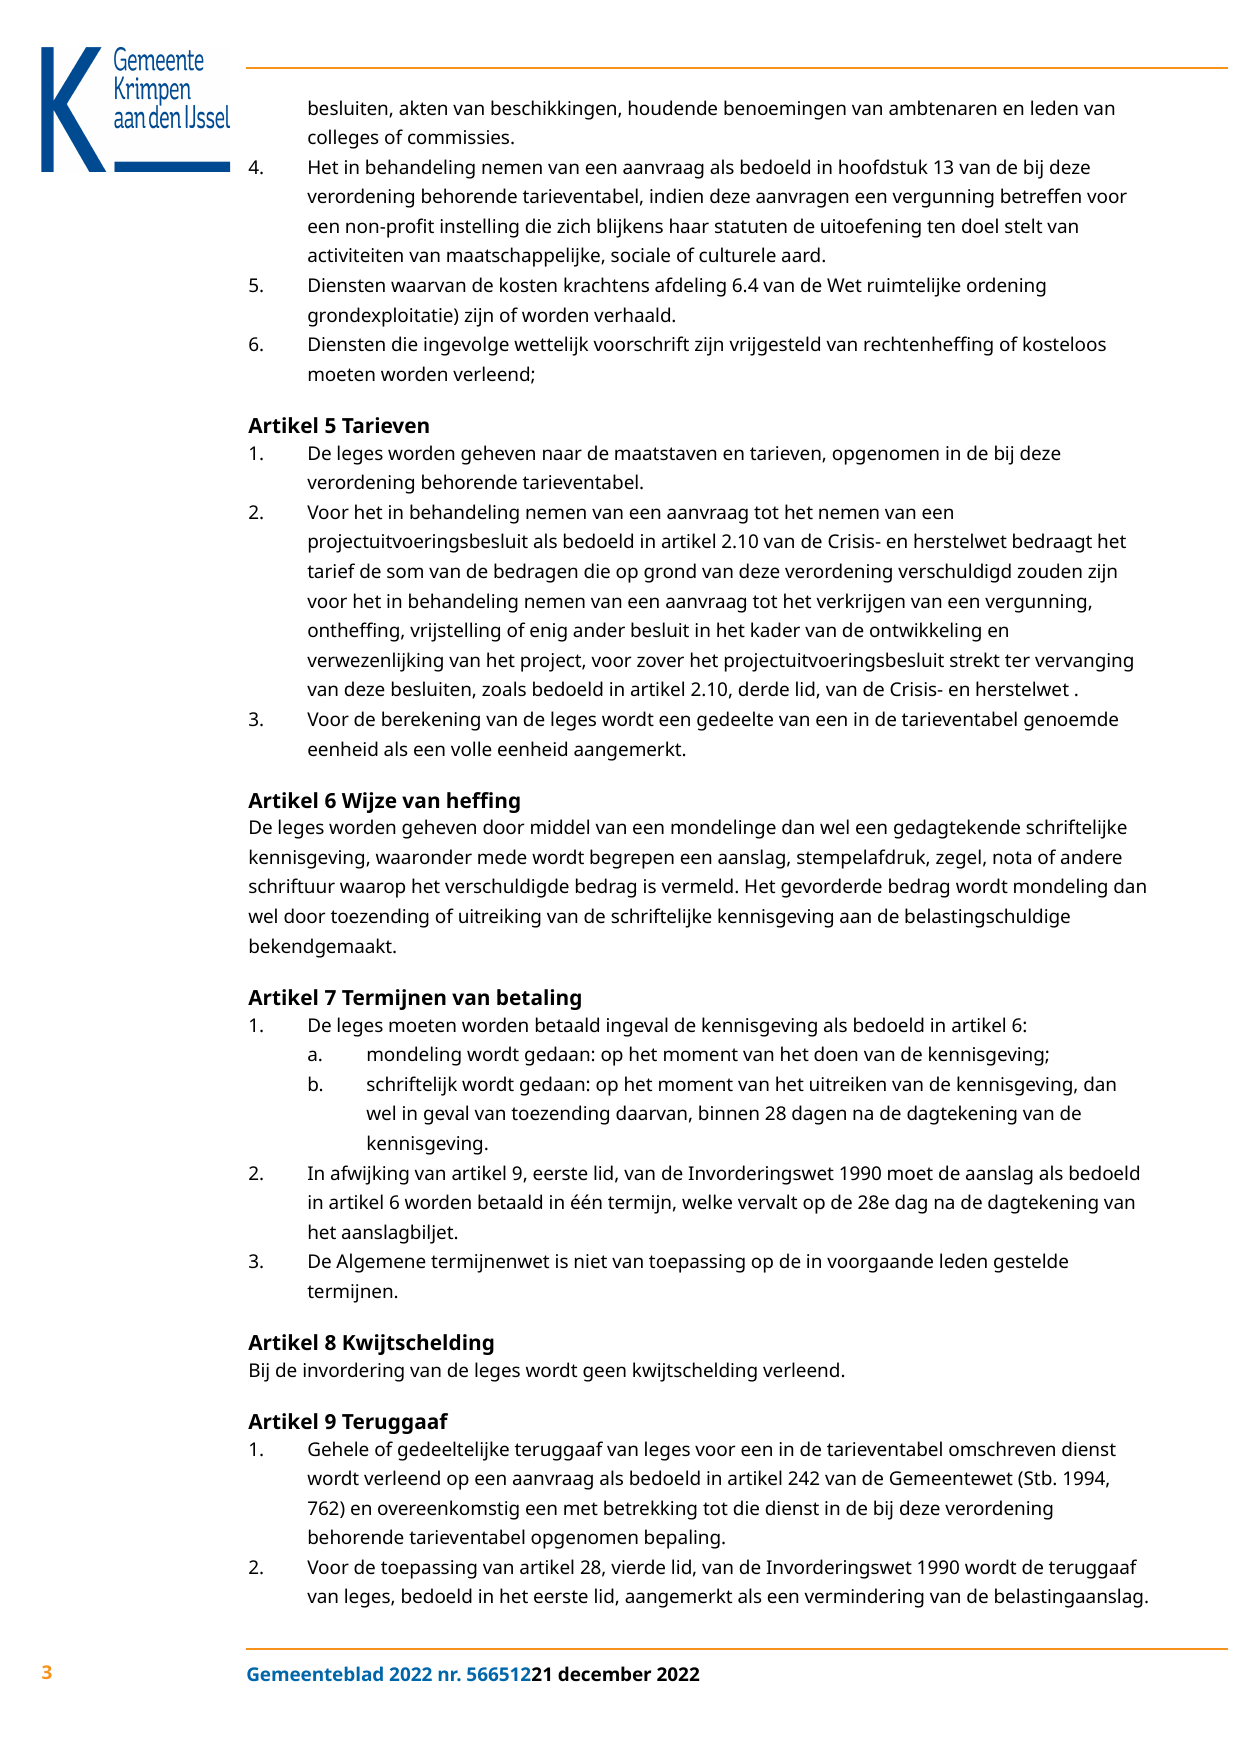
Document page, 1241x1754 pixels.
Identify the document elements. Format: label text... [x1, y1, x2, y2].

text Artikel 9 Teruggaaf [248, 1407, 1152, 1436]
text Artikel 5 Tarieven [248, 411, 1152, 440]
text De leges worden geheven door middel van een mondelinge dan wel een gedagtekende schriftelijke kennisgeving, waaronder mede wordt begrepen een aanslag, stempelafdruk, zegel, nota of andere schriftuur waarop het verschuldigde bedrag is vermeld. Het gevorderde bedrag wordt mondeling dan wel door toezending of uitreiking van de schriftelijke kennisgeving aan de belastingschuldige bekendgemaakt. [248, 814, 1152, 959]
list besluiten, akten van beschikkingen, houdende benoemingen van ambtenaren en leden van colleges of commissies. [248, 95, 1152, 150]
list De Algemene termijnenwet is niet van toepassing op de in voorgaande leden gestelde termijnen. [248, 1248, 1152, 1304]
list Gehele of gedeeltelijke teruggaaf van leges voor een in de tarieventabel omschreven dienst wordt verleend op een aanvraag als bedoeld in artikel 242 van de Gemeentewet (Stb. 1994, 762) en overeenkomstig een met betrekking tot die dienst in de bij deze verordening behorende tarieventabel opgenomen bepaling. [248, 1436, 1152, 1550]
list Diensten die ingevolge wettelijk voorschrift zijn vrijgesteld van rechtenheffing of kosteloos moeten worden verleend; [248, 331, 1152, 387]
text Artikel 6 Wijze van heffing [248, 786, 1152, 814]
list mondeling wordt gedaan: op het moment van het doen van de kennisgeving; [307, 1041, 1152, 1067]
list Voor het in behandeling nemen van een aanvraag tot het nemen van een projectuitvoeringsbesluit als bedoeld in artikel 2.10 van de Crisis- en herstelwet bedraagt het tarief de som van de bedragen die op grond van deze verordening verschuldigd zouden zijn voor het in behandeling nemen van een aanvraag tot het verkrijgen van een vergunning, ontheffing, vrijstelling of enig ander besluit in het kader van de ontwikkeling en verwezenlijking van het project, voor zover het projectuitvoeringsbesluit strekt ter vervanging van deze besluiten, zoals bedoeld in artikel 2.10, derde lid, van de Crisis- en herstelwet . [248, 499, 1152, 702]
picture [41, 47, 231, 172]
list De leges worden geheven naar de maatstaven en tarieven, opgenomen in de bij deze verordening behorende tarieventabel. [248, 440, 1152, 495]
list Voor de berekening van de leges wordt een gedeelte van een in de tarieventabel genoemde eenheid als een volle eenheid aangemerkt. [248, 706, 1152, 761]
list Het in behandeling nemen van een aanvraag als bedoeld in hoofdstuk 13 van de bij deze verordening behorende tarieventabel, indien deze aanvragen een vergunning betreffen voor een non-profit instelling die zich blijkens haar statuten de uitoefening ten doel stelt van activiteiten van maatschappelijke, sociale of culturele aard. [248, 154, 1152, 268]
list schriftelijk wordt gedaan: op het moment van het uitreiken van de kennisgeving, dan wel in geval van toezending daarvan, binnen 28 dagen na de dagtekening van de kennisgeving. [307, 1071, 1152, 1156]
text Artikel 8 Kwijtschelding [248, 1328, 1152, 1357]
list Voor de toepassing van artikel 28, vierde lid, van de Invorderingswet 1990 wordt de teruggaaf van leges, bedoeld in het eerste lid, aangemerkt als een vermindering van de belastingaanslag. [248, 1554, 1152, 1609]
text Bij de invordering van de leges wordt geen kwijtschelding verleend. [248, 1357, 1152, 1383]
list De leges moeten worden betaald ingeval de kennisgeving als bedoeld in artikel 6: [248, 1012, 1152, 1037]
list In afwijking van artikel 9, eerste lid, van de Invorderingswet 1990 moet de aanslag als bedoeld in artikel 6 worden betaald in één termijn, welke vervalt op de 28e dag na de dagtekening van het aanslagbiljet. [248, 1160, 1152, 1244]
list Diensten waarvan de kosten krachtens afdeling 6.4 van de Wet ruimtelijke ordening grondexploitatie) zijn of worden verhaald. [248, 272, 1152, 328]
text Artikel 7 Termijnen van betaling [248, 983, 1152, 1012]
